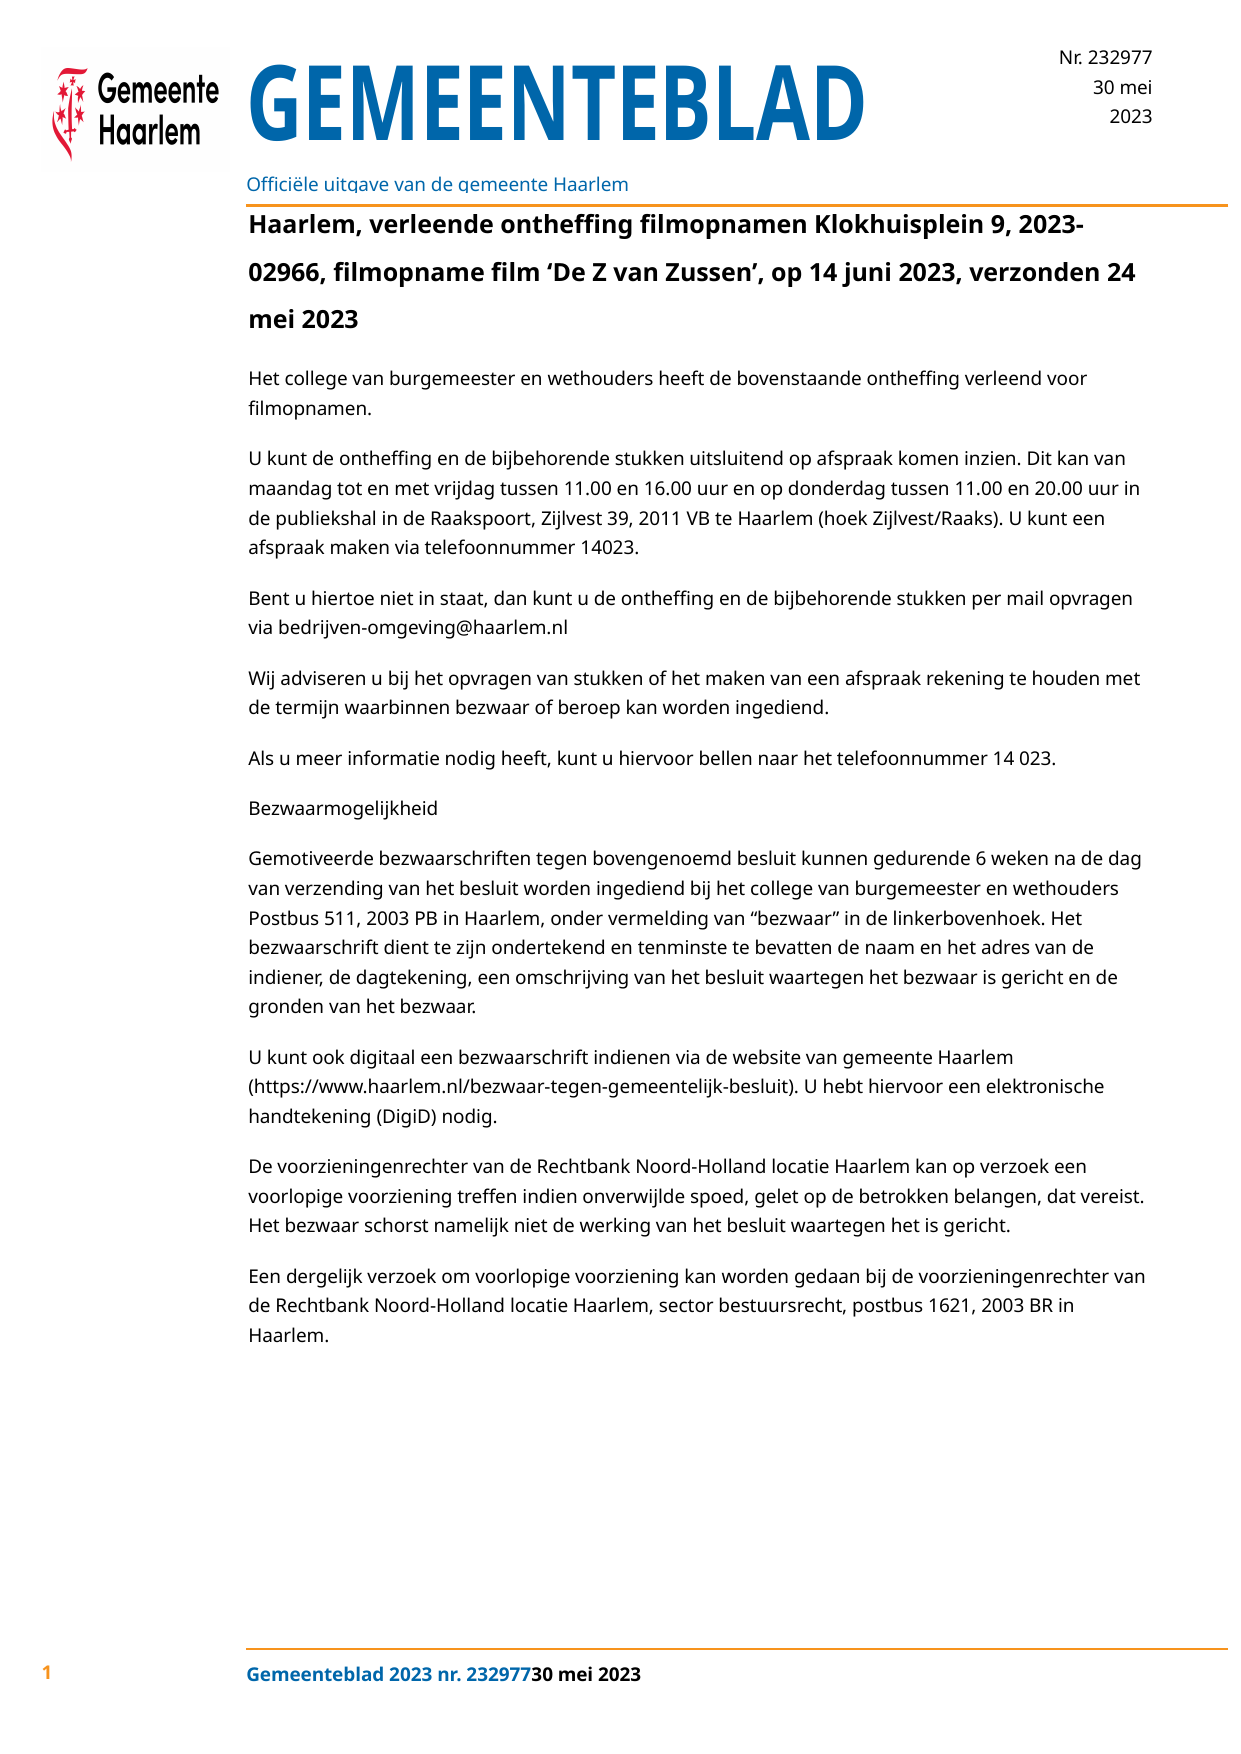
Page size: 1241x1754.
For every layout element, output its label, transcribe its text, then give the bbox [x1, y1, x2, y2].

text Bezwaarmogelijkheid [248, 795, 1152, 821]
text Haarlem, verleende ontheffing filmopnamen Klokhuisplein 9, 2023-02966, filmopname film ‘De Z van Zussen’, op 14 juni 2023, verzonden 24 mei 2023 [248, 207, 1152, 336]
text Als u meer informatie nodig heeft, kunt u hiervoor bellen naar het telefoonnummer 14 023. [248, 745, 1152, 770]
text Gemotiveerde bezwaarschriften tegen bovengenoemd besluit kunnen gedurende 6 weken na de dag van verzending van het besluit worden ingediend bij het college van burgemeester en wethouders Postbus 511, 2003 PB in Haarlem, onder vermelding van “bezwaar” in de linkerbovenhoek. Het bezwaarschrift dient te zijn ondertekend en tenminste te bevatten de naam en het adres van de indiener, de dagtekening, een omschrijving van het besluit waartegen het bezwaar is gericht en de gronden van het bezwaar. [248, 846, 1152, 1019]
text U kunt ook digitaal een bezwaarschrift indienen via de website van gemeente Haarlem (https://www.haarlem.nl/bezwaar-tegen-gemeentelijk-besluit). U hebt hiervoor een elektronische handtekening (DigiD) nodig. [248, 1044, 1152, 1129]
text Een dergelijk verzoek om voorlopige voorziening kan worden gedaan bij de voorzieningenrechter van de Rechtbank Noord-Holland locatie Haarlem, sector bestuursrecht, postbus 1621, 2003 BR in Haarlem. [248, 1263, 1152, 1348]
text De voorzieningenrechter van de Rechtbank Noord-Holland locatie Haarlem kan op verzoek een voorlopige voorziening treffen indien onverwijlde spoed, gelet op de betrokken belangen, dat vereist. Het bezwaar schorst namelijk niet de werking van het besluit waartegen het is gericht. [248, 1153, 1152, 1238]
picture [41, 47, 231, 172]
text Bent u hiertoe niet in staat, dan kunt u de ontheffing en de bijbehorende stukken per mail opvragen via bedrijven-omgeving@haarlem.nl [248, 585, 1152, 640]
text Wij adviseren u bij het opvragen van stukken of het maken van een afspraak rekening te houden met de termijn waarbinnen bezwaar of beroep kan worden ingediend. [248, 665, 1152, 720]
text Het college van burgemeester en wethouders heeft de bovenstaande ontheffing verleend voor filmopnamen. [248, 366, 1152, 421]
text U kunt de ontheffing en de bijbehorende stukken uitsluitend op afspraak komen inzien. Dit kan van maandag tot en met vrijdag tussen 11.00 en 16.00 uur en op donderdag tussen 11.00 en 20.00 uur in de publiekshal in de Raakspoort, Zijlvest 39, 2011 VB te Haarlem (hoek Zijlvest/Raaks). U kunt een afspraak maken via telefoonnummer 14023. [248, 446, 1152, 560]
